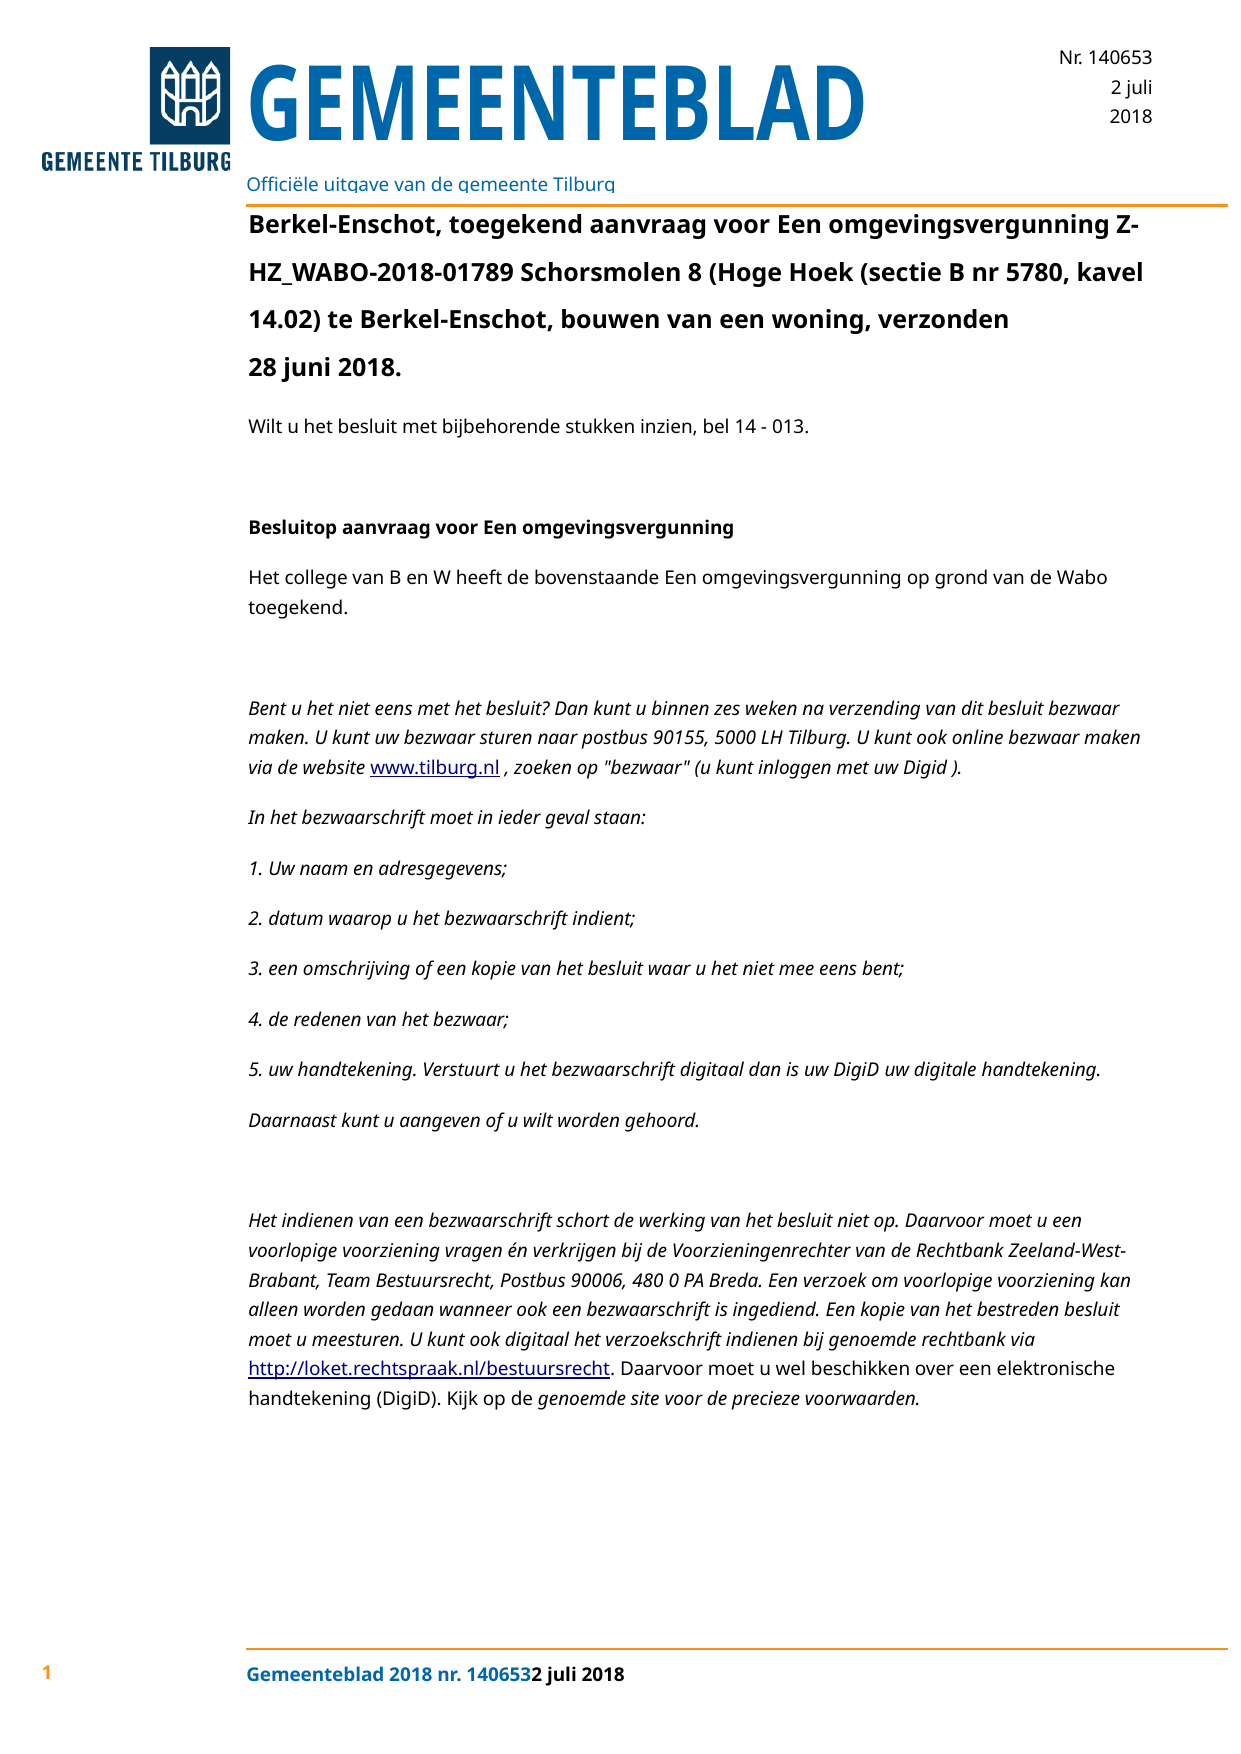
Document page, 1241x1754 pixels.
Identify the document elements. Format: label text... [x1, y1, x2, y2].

text 4. de redenen van het bezwaar; [248, 1006, 1152, 1032]
text 3. een omschrijving of een kopie van het besluit waar u het niet mee eens bent; [248, 956, 1152, 981]
text Het indienen van een bezwaarschrift schort de werking van het besluit niet op. Daarvoor moet u een voorlopige voorziening vragen én verkrijgen bij de Voorzieningenrechter van de Rechtbank Zeeland-West-Brabant, Team Bestuursrecht, Postbus 90006, 480 0 PA Breda. Een verzoek om voorlopige voorziening kan alleen worden gedaan wanneer ook een bezwaarschrift is ingediend. Een kopie van het bestreden besluit moet u meesturen. U kunt ook digitaal het verzoekschrift indienen bij genoemde rechtbank via http://loket.rechtspraak.nl/bestuursrecht. Daarvoor moet u wel beschikken over een elektronische handtekening (DigiD). Kijk op de genoemde site voor de precieze voorwaarden. [248, 1208, 1152, 1411]
text 5. uw handtekening. Verstuurt u het bezwaarschrift digitaal dan is uw DigiD uw digitale handtekening. [248, 1056, 1152, 1082]
text Berkel-Enschot, toegekend aanvraag voor Een omgevingsvergunning Z-HZ_WABO-2018-01789 Schorsmolen 8 (Hoge Hoek (sectie B nr 5780, kavel 14.02) te Berkel-Enschot, bouwen van een woning, verzonden 28 juni 2018. [248, 207, 1152, 384]
text Wilt u het besluit met bijbehorende stukken inzien, bel 14 - 013. [248, 413, 1152, 439]
text In het bezwaarschrift moet in ieder geval staan: [248, 804, 1152, 830]
text 1. Uw naam en adresgegevens; [248, 855, 1152, 881]
picture [41, 47, 231, 172]
text Besluitop aanvraag voor Een omgevingsvergunning [248, 514, 1152, 540]
text Bent u het niet eens met het besluit? Dan kunt u binnen zes weken na verzending van dit besluit bezwaar maken. U kunt uw bezwaar sturen naar postbus 90155, 5000 LH Tilburg. U kunt ook online bezwaar maken via de website www.tilburg.nl , zoeken op "bezwaar" (u kunt inloggen met uw Digid ). [248, 695, 1152, 780]
text Het college van B en W heeft de bovenstaande Een omgevingsvergunning op grond van de Wabo toegekend. [248, 564, 1152, 620]
text 2. datum waarop u het bezwaarschrift indient; [248, 905, 1152, 931]
text Daarnaast kunt u aangeven of u wilt worden gehoord. [248, 1107, 1152, 1133]
